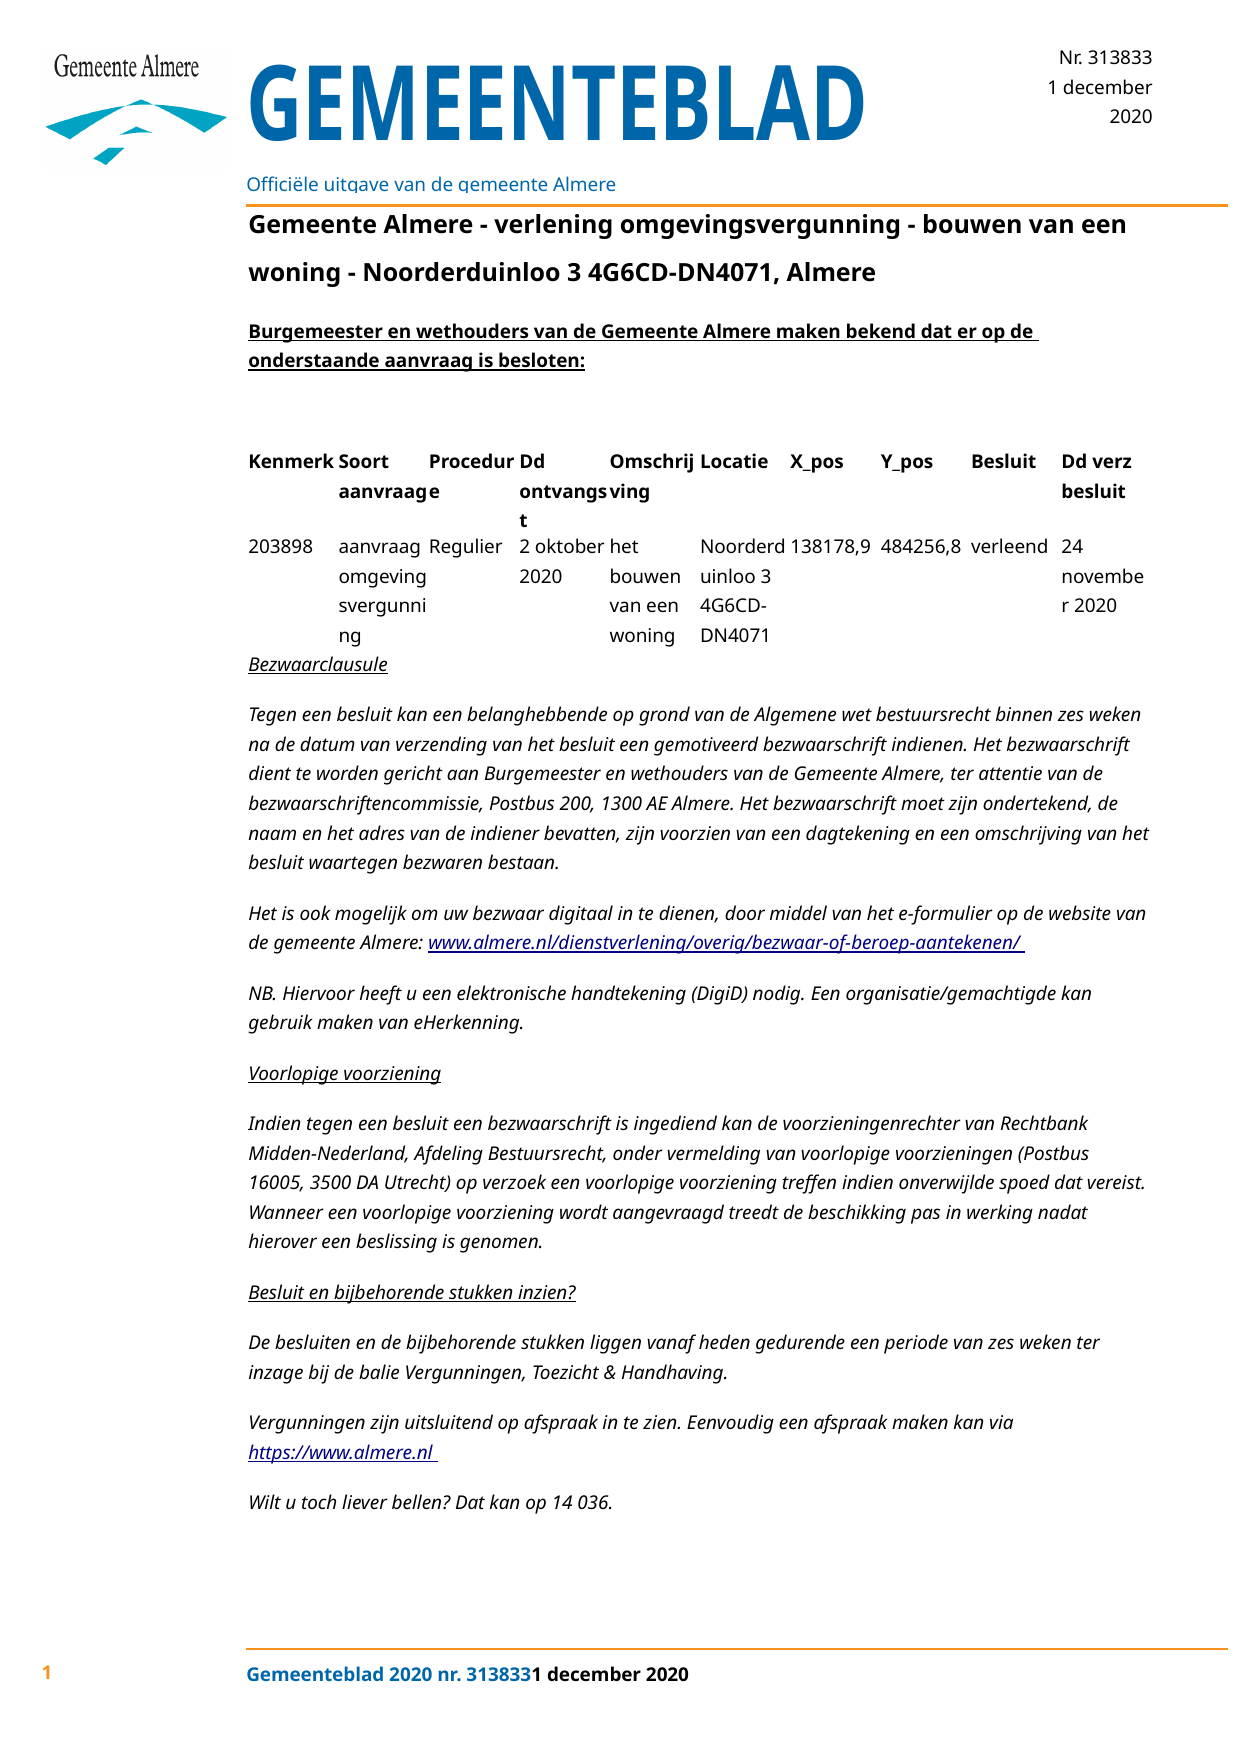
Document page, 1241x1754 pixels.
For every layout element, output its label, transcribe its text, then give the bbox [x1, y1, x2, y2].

table_header Kenmerk [248, 449, 338, 533]
text Voorlopige voorziening [248, 1060, 1152, 1086]
text Burgemeester en wethouders van de Gemeente Almere maken bekend dat er op de onderstaande aanvraag is besloten: [248, 318, 1152, 373]
text Vergunningen zijn uitsluitend op afspraak in te zien. Eenvoudig een afspraak maken kan via https://www.almere.nl [248, 1409, 1152, 1465]
text Wilt u toch liever bellen? Dat kan op 14 036. [248, 1489, 1152, 1515]
table_cell 203898 [248, 533, 338, 648]
table_header Soort aanvraag [338, 449, 429, 533]
table_cell verleend [971, 533, 1061, 648]
table_cell 484256,8 [881, 533, 971, 648]
table_cell Regulier [429, 533, 519, 648]
table_header X_pos [790, 449, 881, 533]
table_cell 138178,9 [790, 533, 881, 648]
text Indien tegen een besluit een bezwaarschrift is ingediend kan de voorzieningenrechter van Rechtbank Midden-Nederland, Afdeling Bestuursrecht, onder vermelding van voorlopige voorzieningen (Postbus 16005, 3500 DA Utrecht) op verzoek een voorlopige voorziening treffen indien onverwijlde spoed dat vereist. Wanneer een voorlopige voorziening wordt aangevraagd treedt de beschikking pas in werking nadat hierover een beslissing is genomen. [248, 1110, 1152, 1254]
table_header Dd verz besluit [1061, 449, 1152, 533]
table_header Dd ontvangst [519, 449, 609, 533]
table_header Locatie [700, 449, 790, 533]
table_header Y_pos [881, 449, 971, 533]
table_header Procedure [429, 449, 519, 533]
picture [41, 47, 231, 172]
table_cell aanvraag omgevingsvergunning [338, 533, 429, 648]
text De besluiten en de bijbehorende stukken liggen vanaf heden gedurende een periode van zes weken ter inzage bij de balie Vergunningen, Toezicht & Handhaving. [248, 1329, 1152, 1385]
table_cell Noorderduinloo 3 4G6CD-DN4071 [700, 533, 790, 648]
table_cell het bouwen van een woning [609, 533, 700, 648]
text NB. Hiervoor heeft u een elektronische handtekening (DigiD) nodig. Een organisatie/gemachtigde kan gebruik maken van eHerkenning. [248, 980, 1152, 1035]
text Tegen een besluit kan een belanghebbende op grond van de Algemene wet bestuursrecht binnen zes weken na de datum van verzending van het besluit een gemotiveerd bezwaarschrift indienen. Het bezwaarschrift dient te worden gericht aan Burgemeester en wethouders van de Gemeente Almere, ter attentie van de bezwaarschriftencommissie, Postbus 200, 1300 AE Almere. Het bezwaarschrift moet zijn ondertekend, de naam en het adres van de indiener bevatten, zijn voorzien van een dagtekening en een omschrijving van het besluit waartegen bezwaren bestaan. [248, 701, 1152, 875]
table_cell 2 oktober 2020 [519, 533, 609, 648]
table_header Besluit [971, 449, 1061, 533]
text Het is ook mogelijk om uw bezwaar digitaal in te dienen, door middel van het e-formulier op de website van de gemeente Almere: www.almere.nl/dienstverlening/overig/bezwaar-of-beroep-aantekenen/ [248, 900, 1152, 955]
text Bezwaarclausule [248, 651, 1152, 677]
table_header Omschrijving [609, 449, 700, 533]
text Gemeente Almere - verlening omgevingsvergunning - bouwen van een woning - Noorderduinloo 3 4G6CD-DN4071, Almere [248, 207, 1152, 288]
text Besluit en bijbehorende stukken inzien? [248, 1279, 1152, 1305]
table_cell 24 november 2020 [1061, 533, 1152, 648]
